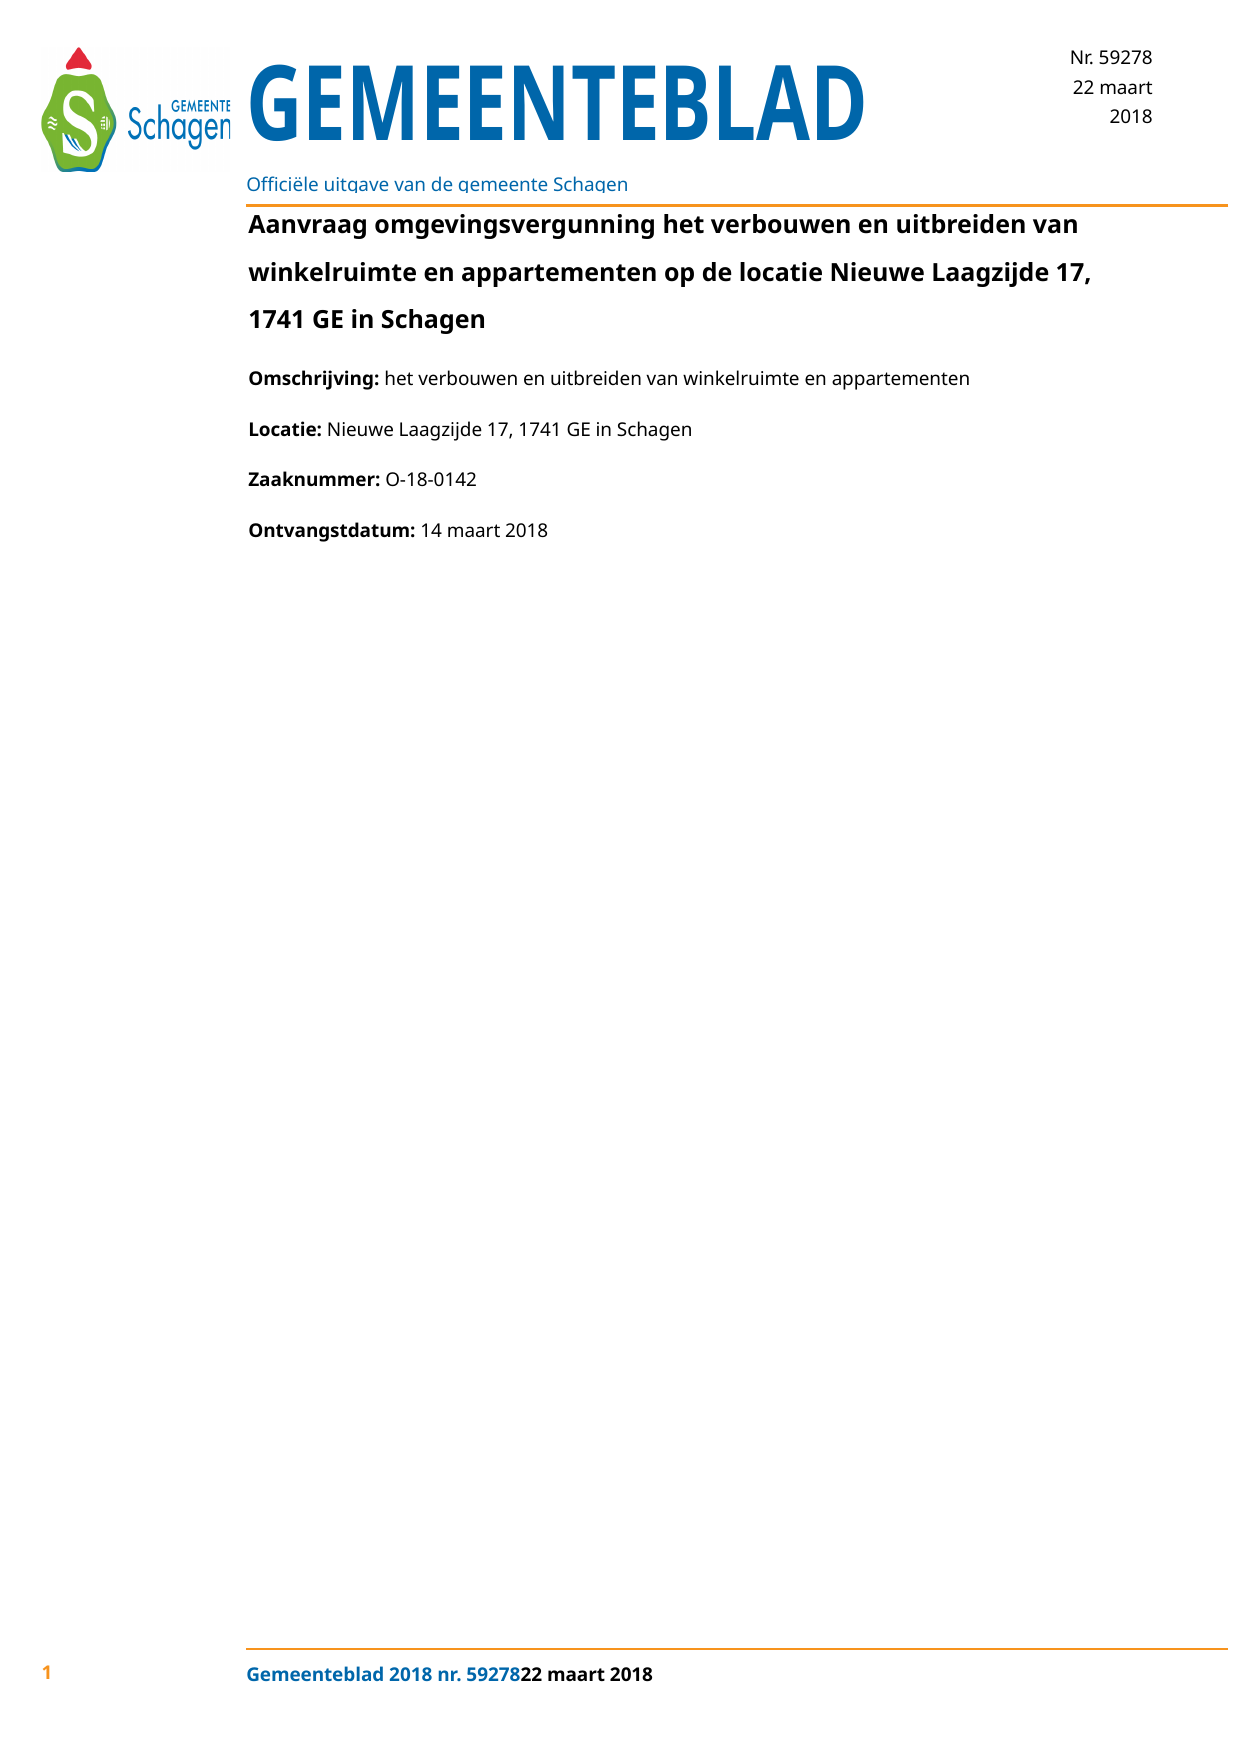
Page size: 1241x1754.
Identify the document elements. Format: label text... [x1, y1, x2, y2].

text Ontvangstdatum: 14 maart 2018 [248, 517, 1152, 542]
picture [41, 47, 231, 172]
text Omschrijving: het verbouwen en uitbreiden van winkelruimte en appartementen [248, 366, 1152, 391]
text Aanvraag omgevingsvergunning het verbouwen en uitbreiden van winkelruimte en appartementen op de locatie Nieuwe Laagzijde 17, 1741 GE in Schagen [248, 207, 1152, 336]
text Locatie: Nieuwe Laagzijde 17, 1741 GE in Schagen [248, 416, 1152, 442]
text Zaaknummer: O-18-0142 [248, 466, 1152, 492]
